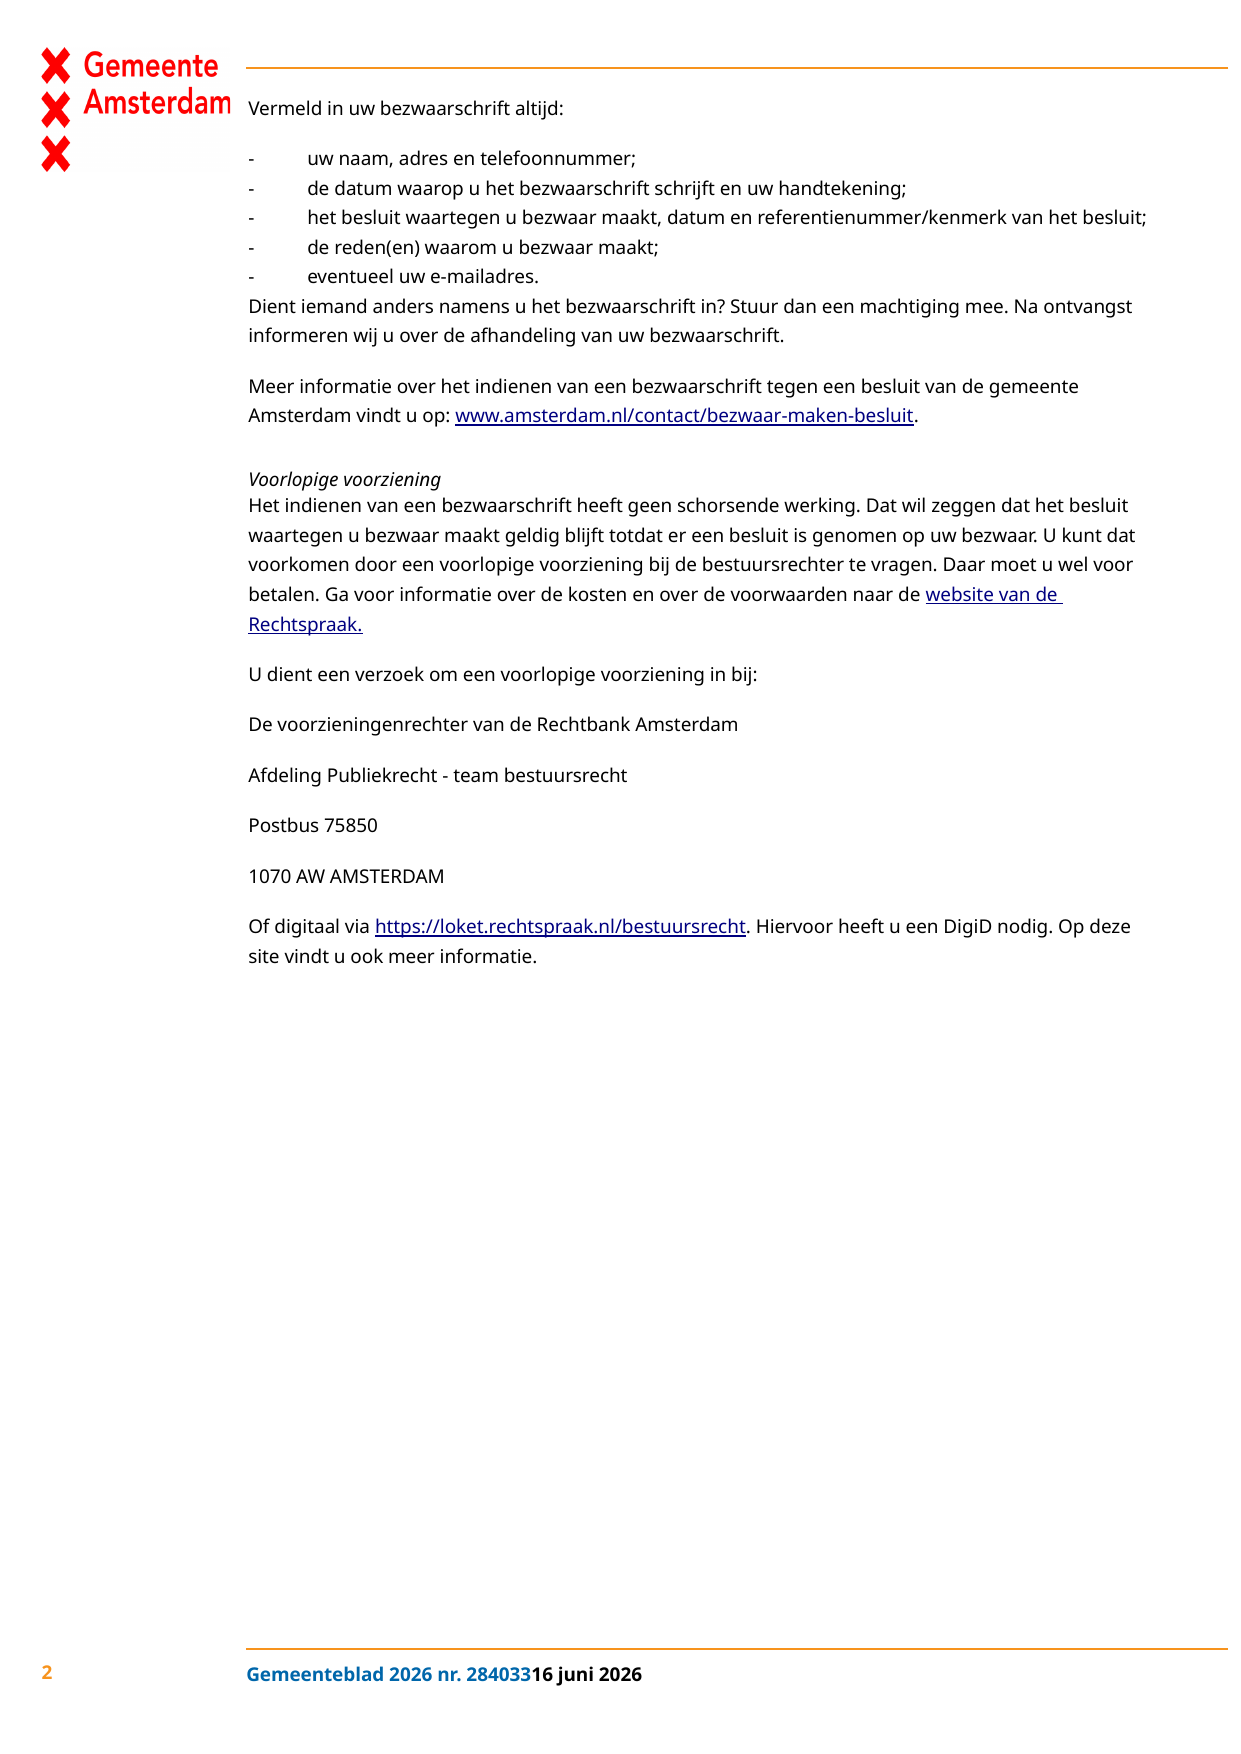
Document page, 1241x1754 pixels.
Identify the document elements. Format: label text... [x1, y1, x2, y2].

list uw naam, adres en telefoonnummer; [248, 145, 1152, 171]
text Dient iemand anders namens u het bezwaarschrift in? Stuur dan een machtiging mee. Na ontvangst informeren wij u over de afhandeling van uw bezwaarschrift. [248, 293, 1152, 348]
list het besluit waartegen u bezwaar maakt, datum en referentienummer/kenmerk van het besluit; [248, 204, 1152, 230]
text Voorlopige voorziening [248, 467, 1152, 492]
text Afdeling Publiekrecht - team bestuursrecht [248, 762, 1152, 788]
picture [41, 47, 231, 172]
text Of digitaal via https://loket.rechtspraak.nl/bestuursrecht. Hiervoor heeft u een DigiD nodig. Op deze site vindt u ook meer informatie. [248, 913, 1152, 968]
text Meer informatie over het indienen van een bezwaarschrift tegen een besluit van de gemeente Amsterdam vindt u op: www.amsterdam.nl/contact/bezwaar-maken-besluit. [248, 373, 1152, 428]
text Vermeld in uw bezwaarschrift altijd: [248, 95, 1152, 121]
text 1070 AW AMSTERDAM [248, 863, 1152, 888]
text Het indienen van een bezwaarschrift heeft geen schorsende werking. Dat wil zeggen dat het besluit waartegen u bezwaar maakt geldig blijft totdat er een besluit is genomen op uw bezwaar. U kunt dat voorkomen door een voorlopige voorziening bij de bestuursrechter te vragen. Daar moet u wel voor betalen. Ga voor informatie over de kosten en over de voorwaarden naar de website van de Rechtspraak. [248, 492, 1152, 636]
list de reden(en) waarom u bezwaar maakt; [248, 234, 1152, 260]
text U dient een verzoek om een voorlopige voorziening in bij: [248, 661, 1152, 687]
list de datum waarop u het bezwaarschrift schrijft en uw handtekening; [248, 175, 1152, 201]
text De voorzieningenrechter van de Rechtbank Amsterdam [248, 712, 1152, 737]
text Postbus 75850 [248, 812, 1152, 838]
list eventueel uw e-mailadres. [248, 263, 1152, 289]
